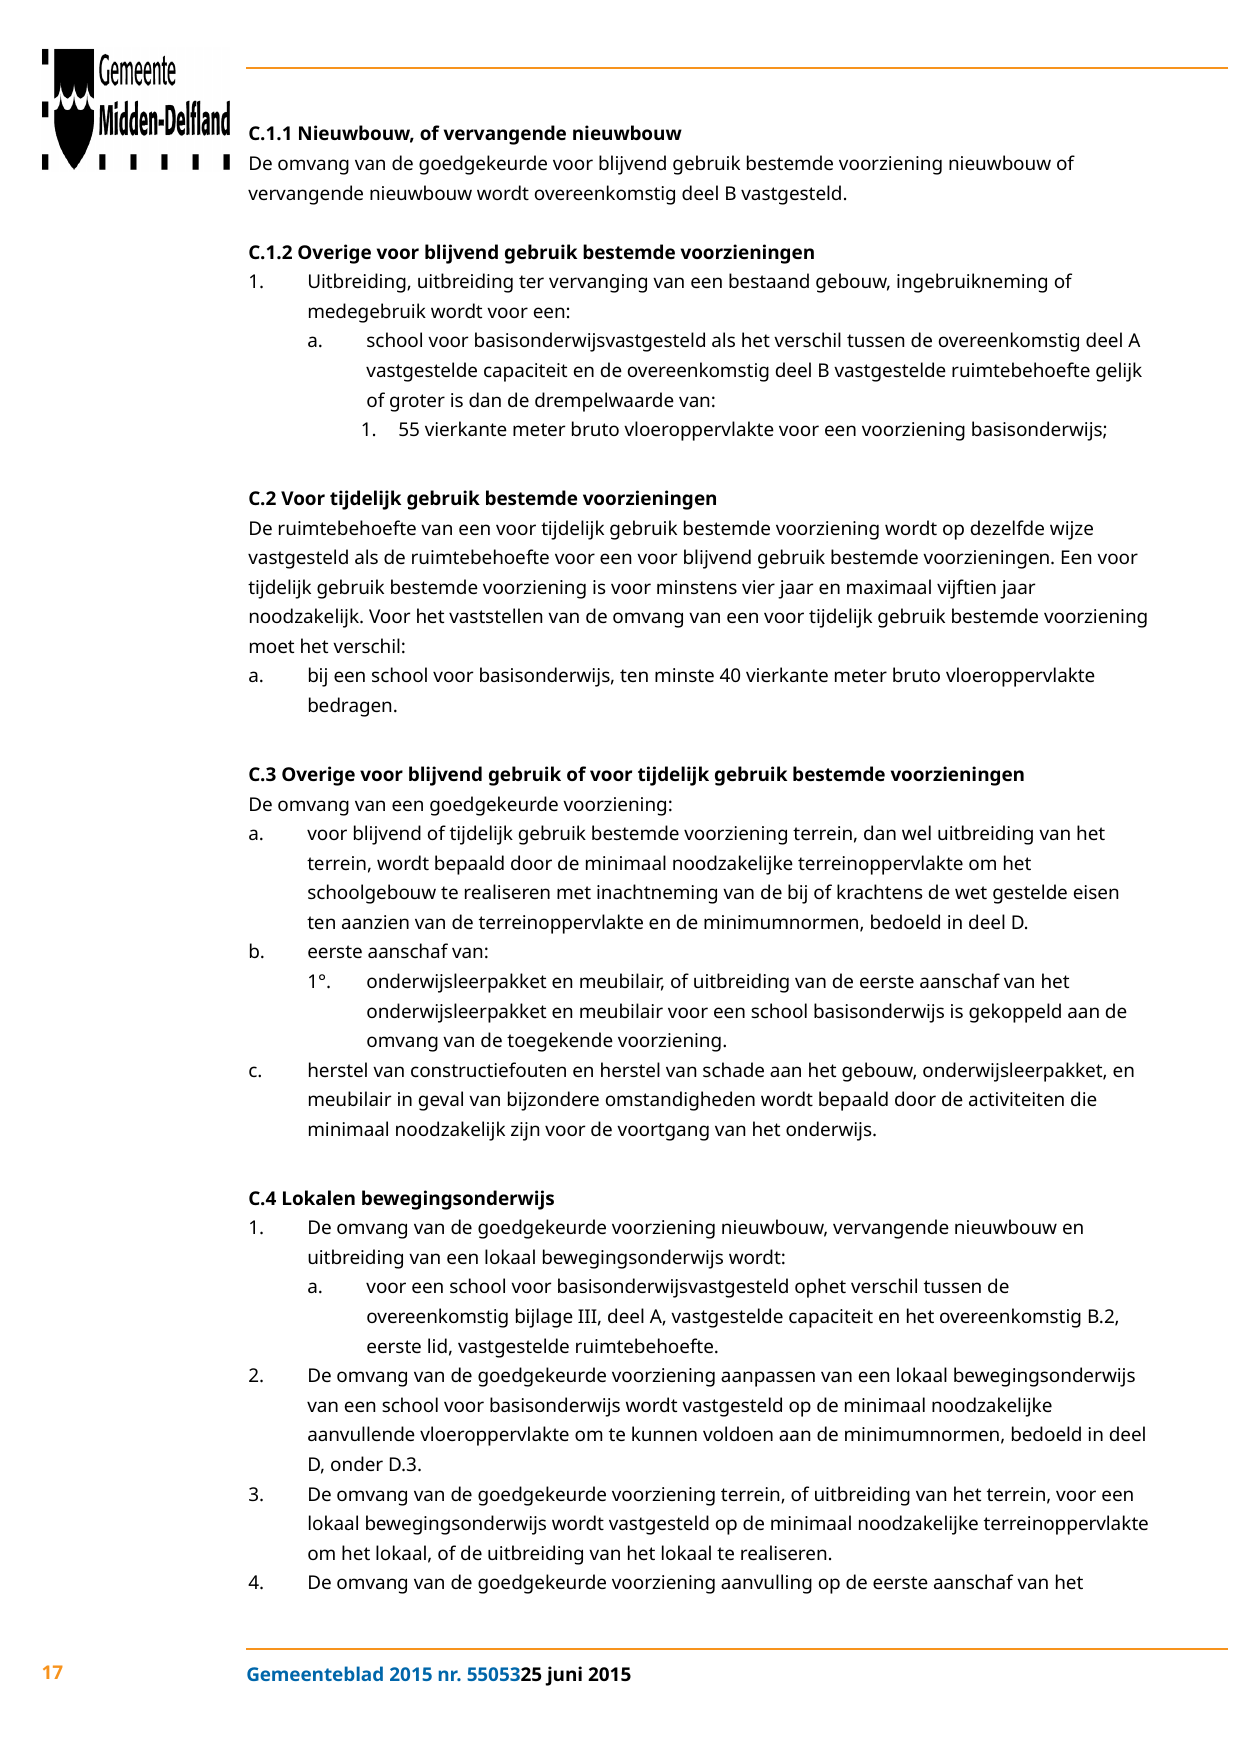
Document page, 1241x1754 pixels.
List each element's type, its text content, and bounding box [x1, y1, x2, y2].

text C.2 Voor tijdelijk gebruik bestemde voorzieningen [248, 485, 1152, 511]
list 55 vierkante meter bruto vloeroppervlakte voor een voorziening basisonderwijs; [361, 416, 1152, 442]
list voor blijvend of tijdelijk gebruik bestemde voorziening terrein, dan wel uitbreiding van het terrein, wordt bepaald door de minimaal noodzakelijke terreinoppervlakte om het schoolgebouw te realiseren met inachtneming van de bij of krachtens de wet gestelde eisen ten aanzien van de terreinoppervlakte en de minimumnormen, bedoeld in deel D. [248, 820, 1152, 935]
list bij een school voor basisonderwijs, ten minste 40 vierkante meter bruto vloeroppervlakte bedragen. [248, 663, 1152, 718]
list voor een school voor basisonderwijsvastgesteld ophet verschil tussen de overeenkomstig bijlage III, deel A, vastgestelde capaciteit en het overeenkomstig B.2, eerste lid, vastgestelde ruimtebehoefte. [307, 1274, 1152, 1359]
list De omvang van de goedgekeurde voorziening nieuwbouw, vervangende nieuwbouw en uitbreiding van een lokaal bewegingsonderwijs wordt: [248, 1214, 1152, 1270]
list De omvang van de goedgekeurde voorziening aanpassen van een lokaal bewegingsonderwijs van een school voor basisonderwijs wordt vastgesteld op de minimaal noodzakelijke aanvullende vloeroppervlakte om te kunnen voldoen aan de minimumnormen, bedoeld in deel D, onder D.3. [248, 1362, 1152, 1477]
list De omvang van de goedgekeurde voorziening aanvulling op de eerste aanschaf van het [248, 1569, 1152, 1595]
text De omvang van een goedgekeurde voorziening: [248, 791, 1152, 816]
list eerste aanschaf van: [248, 939, 1152, 964]
list herstel van constructiefouten en herstel van schade aan het gebouw, onderwijsleerpakket, en meubilair in geval van bijzondere omstandigheden wordt bepaald door de activiteiten die minimaal noodzakelijk zijn voor de voortgang van het onderwijs. [248, 1057, 1152, 1142]
picture [41, 47, 231, 172]
list De omvang van de goedgekeurde voorziening terrein, of uitbreiding van het terrein, voor een lokaal bewegingsonderwijs wordt vastgesteld op de minimaal noodzakelijke terreinoppervlakte om het lokaal, of de uitbreiding van het lokaal te realiseren. [248, 1481, 1152, 1566]
list Uitbreiding, uitbreiding ter vervanging van een bestaand gebouw, ingebruikneming of medegebruik wordt voor een: [248, 268, 1152, 324]
text C.3 Overige voor blijvend gebruik of voor tijdelijk gebruik bestemde voorzieningen [248, 761, 1152, 787]
list school voor basisonderwijsvastgesteld als het verschil tussen de overeenkomstig deel A vastgestelde capaciteit en de overeenkomstig deel B vastgestelde ruimtebehoefte gelijk of groter is dan de drempelwaarde van: [307, 328, 1152, 412]
text De omvang van de goedgekeurde voor blijvend gebruik bestemde voorziening nieuwbouw of vervangende nieuwbouw wordt overeenkomstig deel B vastgesteld. [248, 150, 1152, 205]
text C.1.1 Nieuwbouw, of vervangende nieuwbouw [248, 121, 1152, 146]
text C.4 Lokalen bewegingsonderwijs [248, 1185, 1152, 1211]
text De ruimtebehoefte van een voor tijdelijk gebruik bestemde voorziening wordt op dezelfde wijze vastgesteld als de ruimtebehoefte voor een voor blijvend gebruik bestemde voorzieningen. Een voor tijdelijk gebruik bestemde voorziening is voor minstens vier jaar en maximaal vijftien jaar noodzakelijk. Voor het vaststellen van de omvang van een voor tijdelijk gebruik bestemde voorziening moet het verschil: [248, 515, 1152, 659]
text C.1.2 Overige voor blijvend gebruik bestemde voorzieningen [248, 239, 1152, 264]
list onderwijsleerpakket en meubilair, of uitbreiding van de eerste aanschaf van het onderwijsleerpakket en meubilair voor een school basisonderwijs is gekoppeld aan de omvang van de toegekende voorziening. [307, 968, 1152, 1053]
